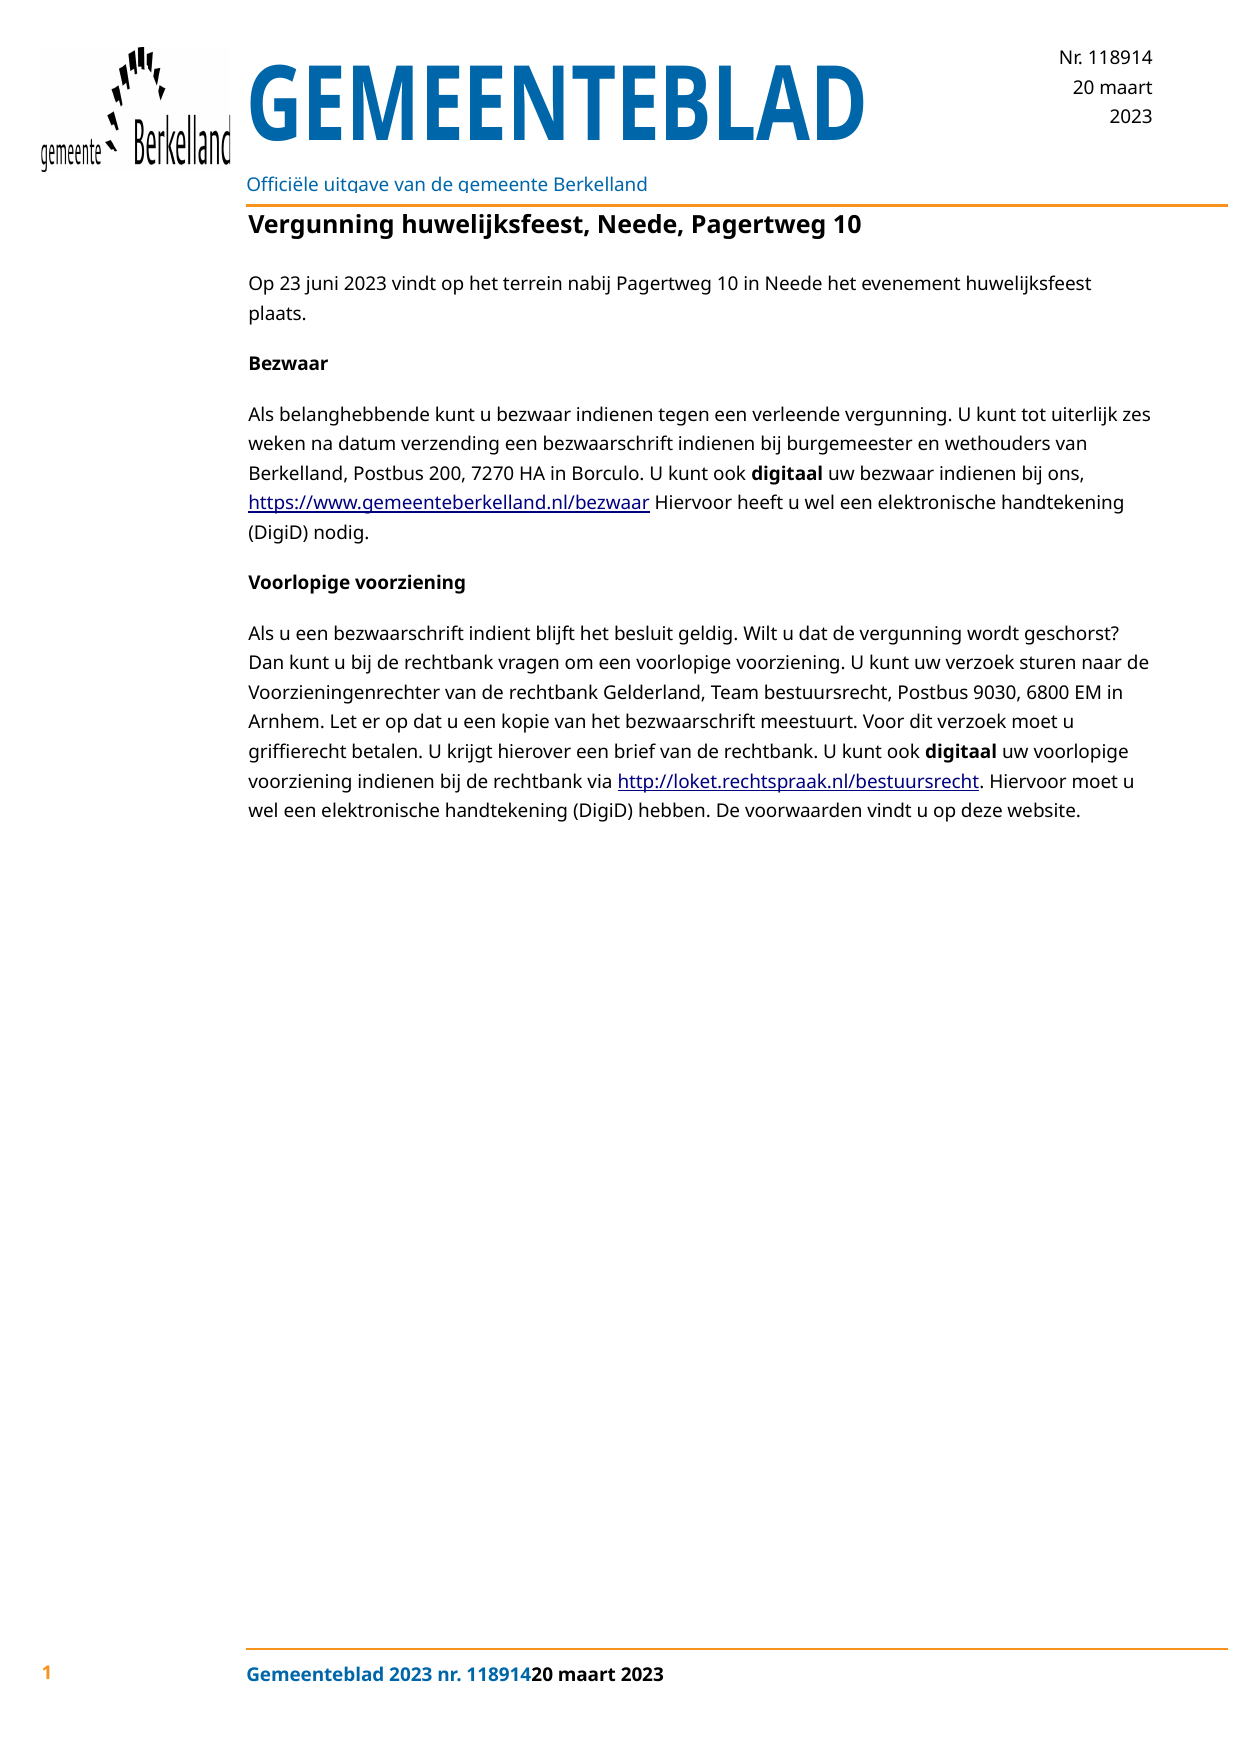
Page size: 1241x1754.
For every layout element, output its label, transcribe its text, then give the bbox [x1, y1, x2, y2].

text Als u een bezwaarschrift indient blijft het besluit geldig. Wilt u dat de vergunning wordt geschorst? Dan kunt u bij de rechtbank vragen om een voorlopige voorziening. U kunt uw verzoek sturen naar de Voorzieningenrechter van de rechtbank Gelderland, Team bestuursrecht, Postbus 9030, 6800 EM in Arnhem. Let er op dat u een kopie van het bezwaarschrift meestuurt. Voor dit verzoek moet u griffierecht betalen. U krijgt hierover een brief van de rechtbank. U kunt ook digitaal uw voorlopige voorziening indienen bij de rechtbank via http://loket.rechtspraak.nl/bestuursrecht. Hiervoor moet u wel een elektronische handtekening (DigiD) hebben. De voorwaarden vindt u op deze website. [248, 620, 1152, 823]
picture [41, 47, 231, 172]
text Als belanghebbende kunt u bezwaar indienen tegen een verleende vergunning. U kunt tot uiterlijk zes weken na datum verzending een bezwaarschrift indienen bij burgemeester en wethouders van Berkelland, Postbus 200, 7270 HA in Borculo. U kunt ook digitaal uw bezwaar indienen bij ons, https://www.gemeenteberkelland.nl/bezwaar Hiervoor heeft u wel een elektronische handtekening (DigiD) nodig. [248, 401, 1152, 545]
text Voorlopige voorziening [248, 569, 1152, 595]
text Bezwaar [248, 350, 1152, 376]
text Op 23 juni 2023 vindt op het terrein nabij Pagertweg 10 in Neede het evenement huwelijksfeest plaats. [248, 270, 1152, 326]
text Vergunning huwelijksfeest, Neede, Pagertweg 10 [248, 207, 1152, 241]
